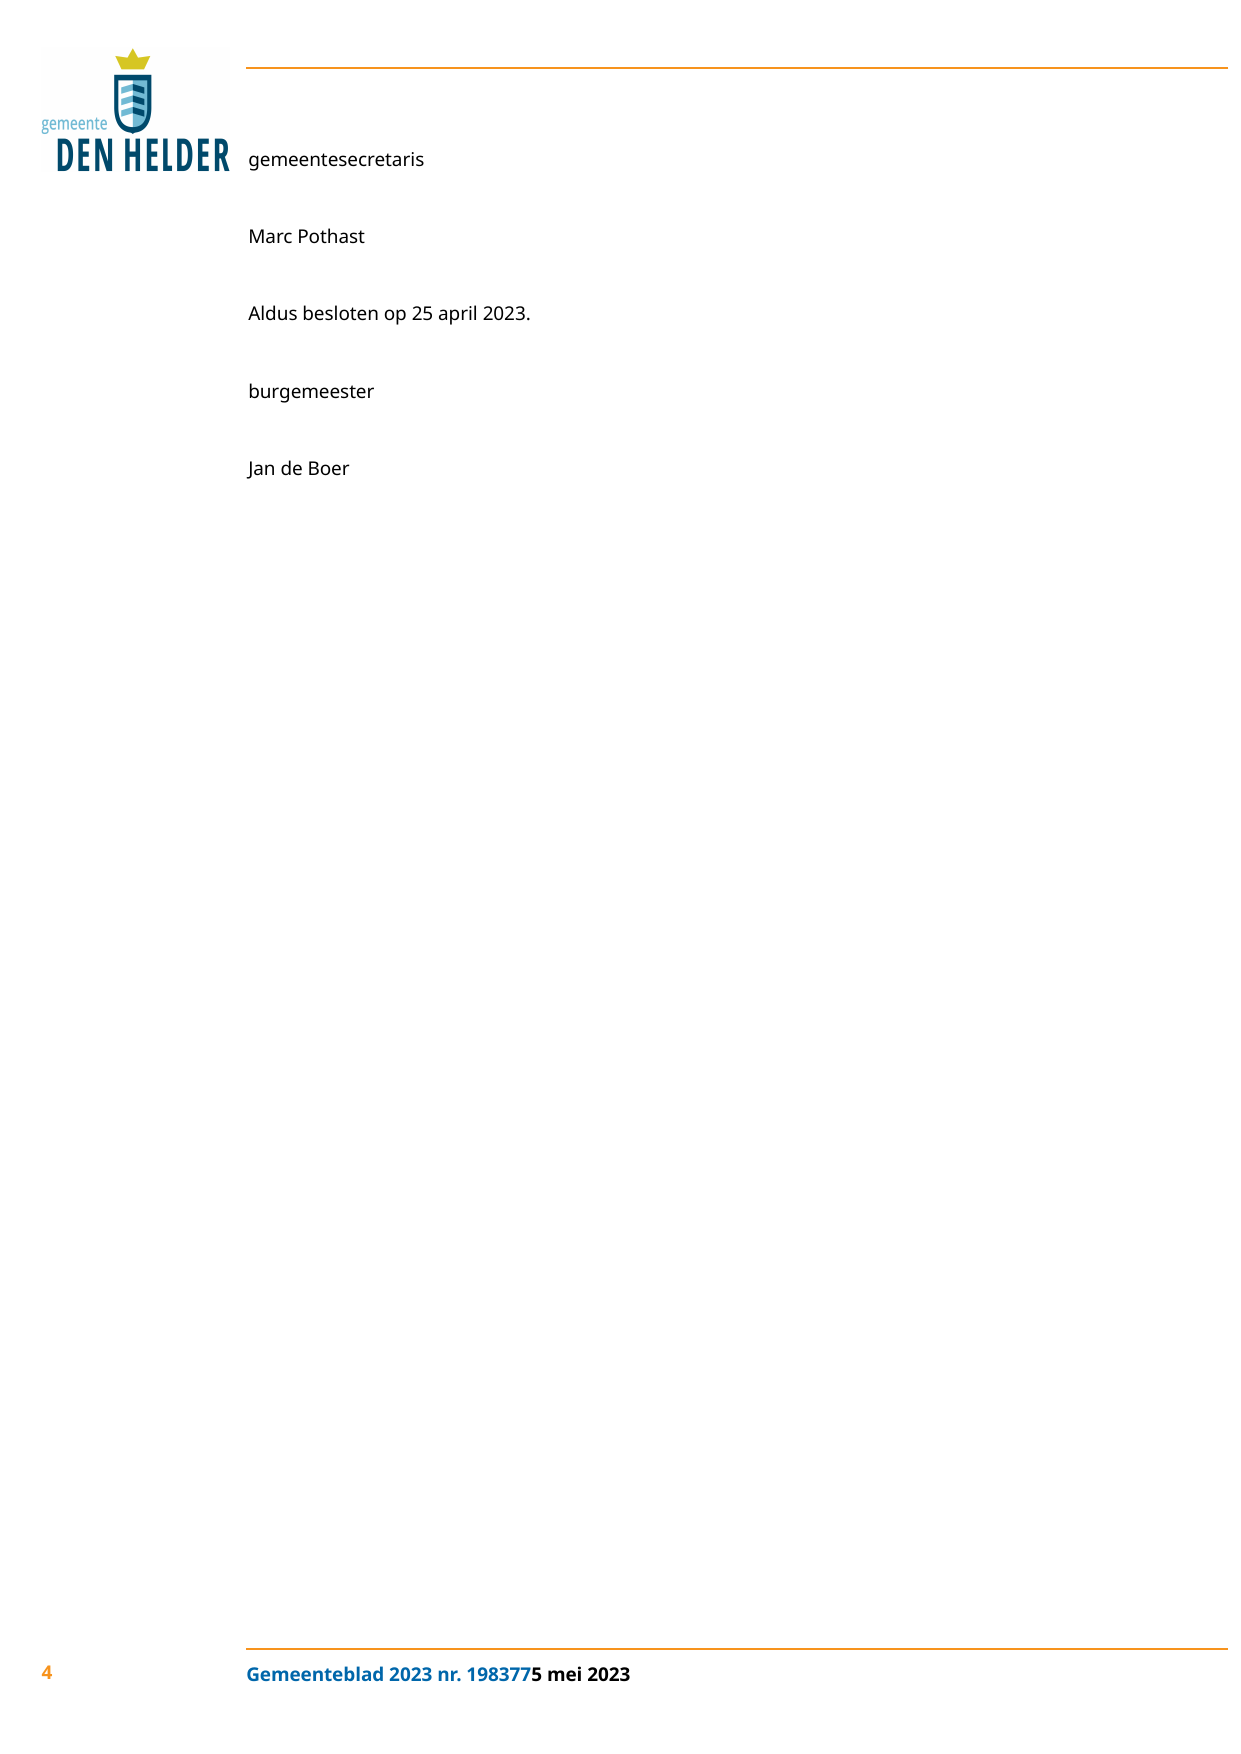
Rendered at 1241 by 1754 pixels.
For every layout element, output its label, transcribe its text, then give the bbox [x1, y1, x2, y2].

picture [130, 157, 135, 172]
picture [41, 47, 231, 172]
text Marc Pothast [248, 223, 1152, 249]
picture [100, 154, 106, 172]
text gemeentesecretaris [248, 146, 1152, 172]
picture [182, 144, 187, 165]
text burgemeester [248, 378, 1152, 403]
picture [63, 144, 68, 165]
picture [220, 160, 224, 172]
text Aldus besloten op 25 april 2023. [248, 301, 1152, 326]
text Jan de Boer [248, 455, 1152, 481]
